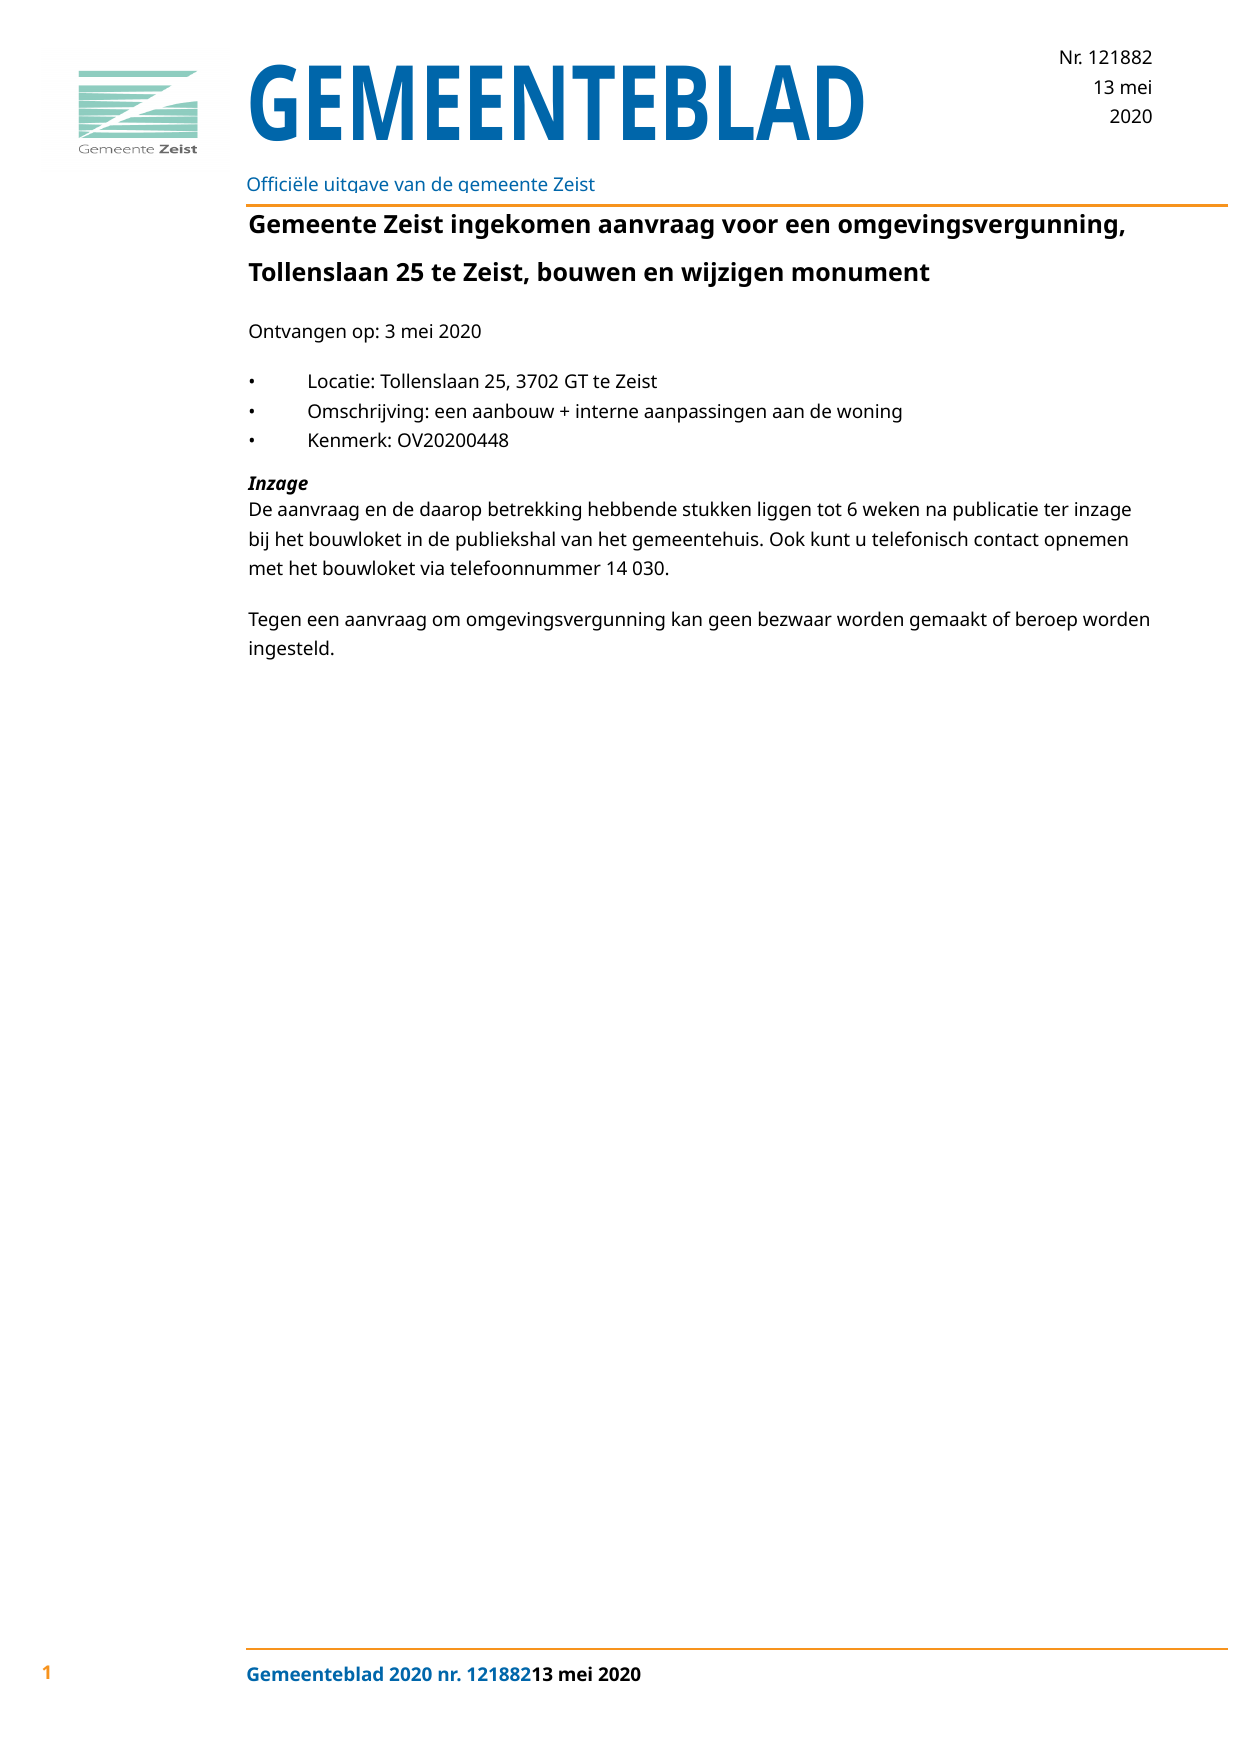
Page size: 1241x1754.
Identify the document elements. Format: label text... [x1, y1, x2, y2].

list Kenmerk: OV20200448 [248, 427, 1152, 453]
list Locatie: Tollenslaan 25, 3702 GT te Zeist [248, 368, 1152, 394]
text Tegen een aanvraag om omgevingsvergunning kan geen bezwaar worden gemaakt of beroep worden ingesteld. [248, 606, 1152, 661]
picture [41, 47, 231, 172]
list Omschrijving: een aanbouw + interne aanpassingen aan de woning [248, 398, 1152, 424]
text De aanvraag en de daarop betrekking hebbende stukken liggen tot 6 weken na publicatie ter inzage bij het bouwloket in de publiekshal van het gemeentehuis. Ook kunt u telefonisch contact opnemen met het bouwloket via telefoonnummer 14 030. [248, 496, 1152, 581]
text Ontvangen op: 3 mei 2020 [248, 318, 1152, 344]
text Inzage [248, 471, 1152, 496]
text Gemeente Zeist ingekomen aanvraag voor een omgevingsvergunning, Tollenslaan 25 te Zeist, bouwen en wijzigen monument [248, 207, 1152, 288]
